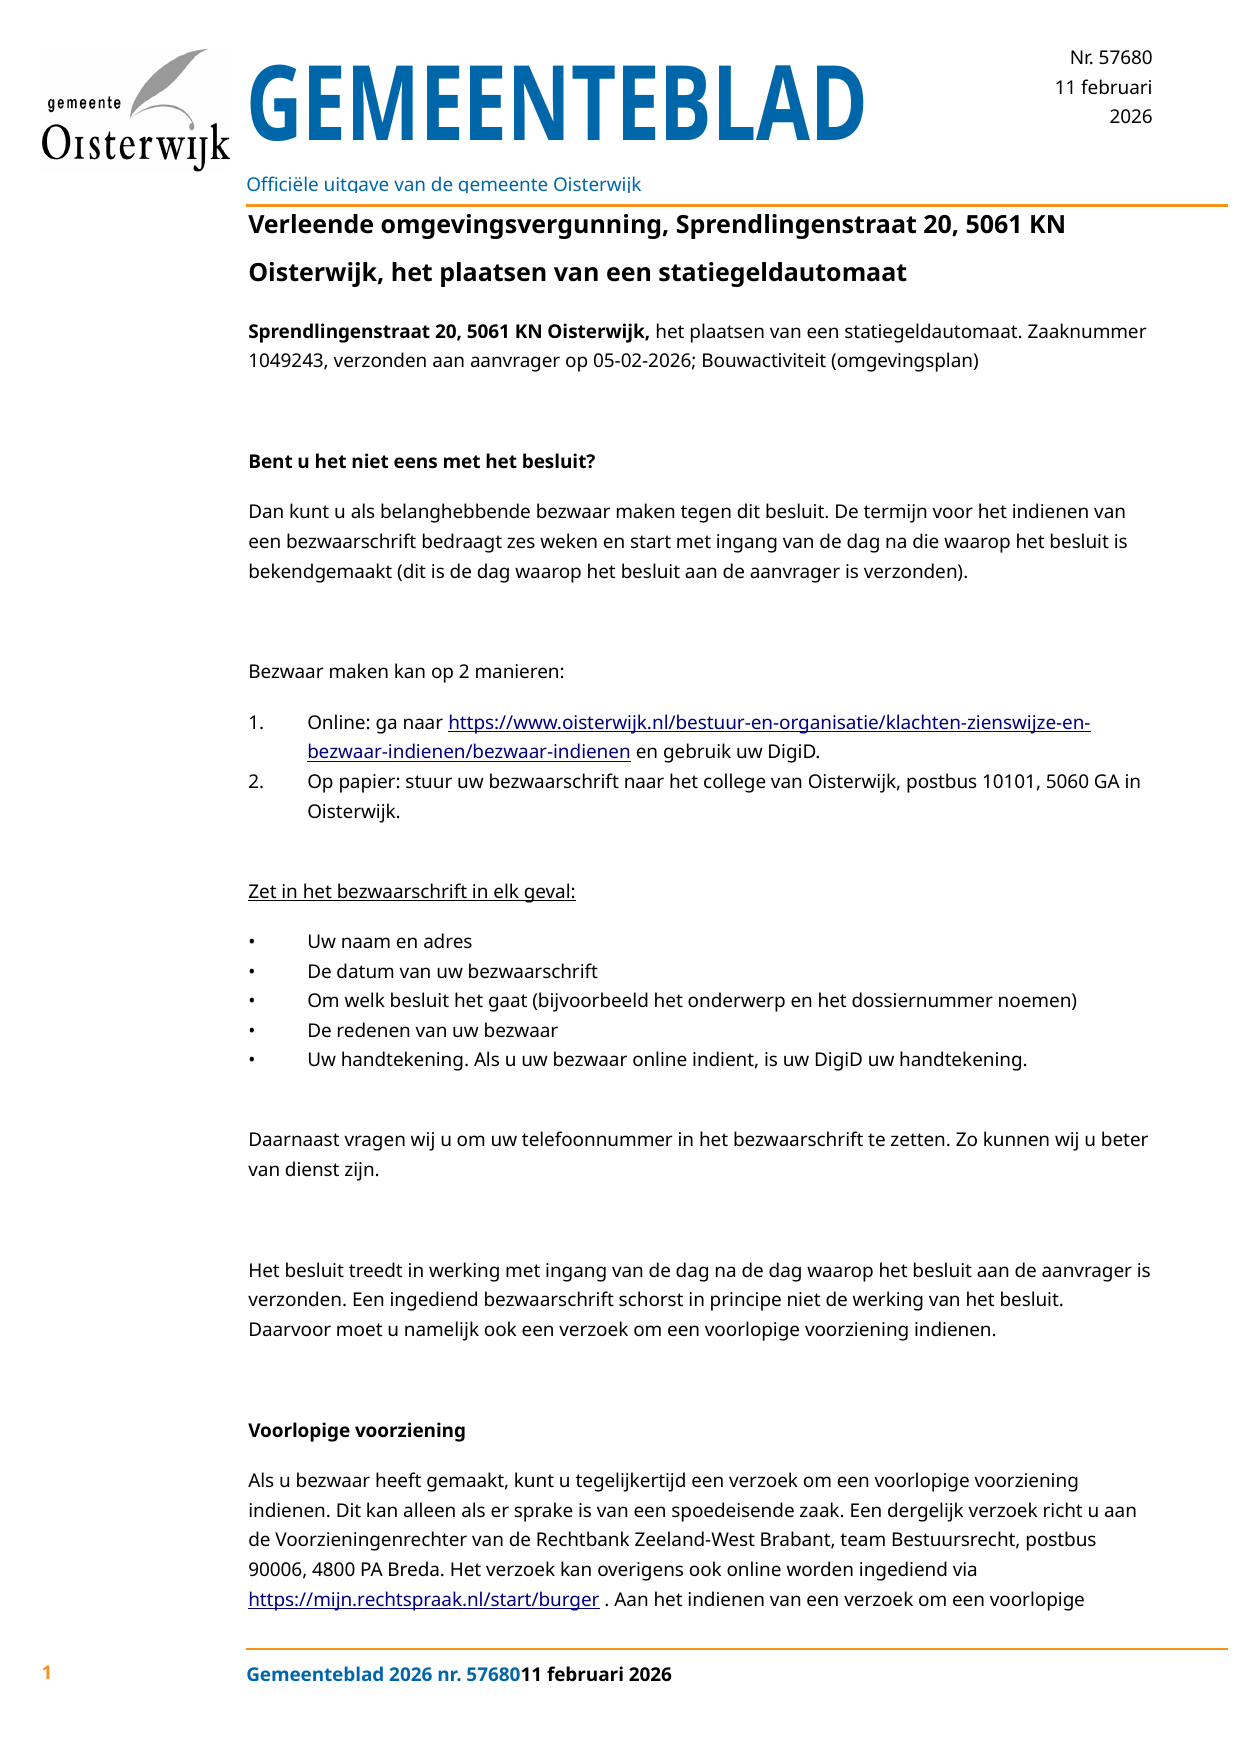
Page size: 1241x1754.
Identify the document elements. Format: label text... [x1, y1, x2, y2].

list Uw naam en adres [248, 928, 1152, 954]
list Om welk besluit het gaat (bijvoorbeeld het onderwerp en het dossiernummer noemen) [248, 987, 1152, 1013]
text Het besluit treedt in werking met ingang van de dag na de dag waarop het besluit aan de aanvrager is verzonden. Een ingediend bezwaarschrift schorst in principe niet de werking van het besluit. Daarvoor moet u namelijk ook een verzoek om een voorlopige voorziening indienen. [248, 1257, 1152, 1342]
text Dan kunt u als belanghebbende bezwaar maken tegen dit besluit. De termijn voor het indienen van een bezwaarschrift bedraagt zes weken en start met ingang van de dag na die waarop het besluit is bekendgemaakt (dit is de dag waarop het besluit aan de aanvrager is verzonden). [248, 499, 1152, 584]
picture [41, 47, 231, 172]
text Sprendlingenstraat 20, 5061 KN Oisterwijk, het plaatsen van een statiegeldautomaat. Zaaknummer 1049243, verzonden aan aanvrager op 05-02-2026; Bouwactiviteit (omgevingsplan) [248, 318, 1152, 373]
text Bent u het niet eens met het besluit? [248, 448, 1152, 474]
text Daarnaast vragen wij u om uw telefoonnummer in het bezwaarschrift te zetten. Zo kunnen wij u beter van dienst zijn. [248, 1127, 1152, 1182]
list Op papier: stuur uw bezwaarschrift naar het college van Oisterwijk, postbus 10101, 5060 GA in Oisterwijk. [248, 768, 1152, 824]
list De datum van uw bezwaarschrift [248, 958, 1152, 984]
text Voorlopige voorziening [248, 1417, 1152, 1443]
list De redenen van uw bezwaar [248, 1017, 1152, 1043]
text Als u bezwaar heeft gemaakt, kunt u tegelijkertijd een verzoek om een voorlopige voorziening indienen. Dit kan alleen als er sprake is van een spoedeisende zaak. Een dergelijk verzoek richt u aan de Voorzieningenrechter van de Rechtbank Zeeland-West Brabant, team Bestuursrecht, postbus 90006, 4800 PA Breda. Het verzoek kan overigens ook online worden ingediend via https://mijn.rechtspraak.nl/start/burger . Aan het indienen van een verzoek om een voorlopige [248, 1467, 1152, 1612]
list Online: ga naar https://www.oisterwijk.nl/bestuur-en-organisatie/klachten-zienswijze-en-bezwaar-indienen/bezwaar-indienen en gebruik uw DigiD. [248, 709, 1152, 764]
text Zet in het bezwaarschrift in elk geval: [248, 878, 1152, 904]
list Uw handtekening. Als u uw bezwaar online indient, is uw DigiD uw handtekening. [248, 1047, 1152, 1072]
text Verleende omgevingsvergunning, Sprendlingenstraat 20, 5061 KN Oisterwijk, het plaatsen van een statiegeldautomaat [248, 207, 1152, 288]
text Bezwaar maken kan op 2 manieren: [248, 659, 1152, 684]
